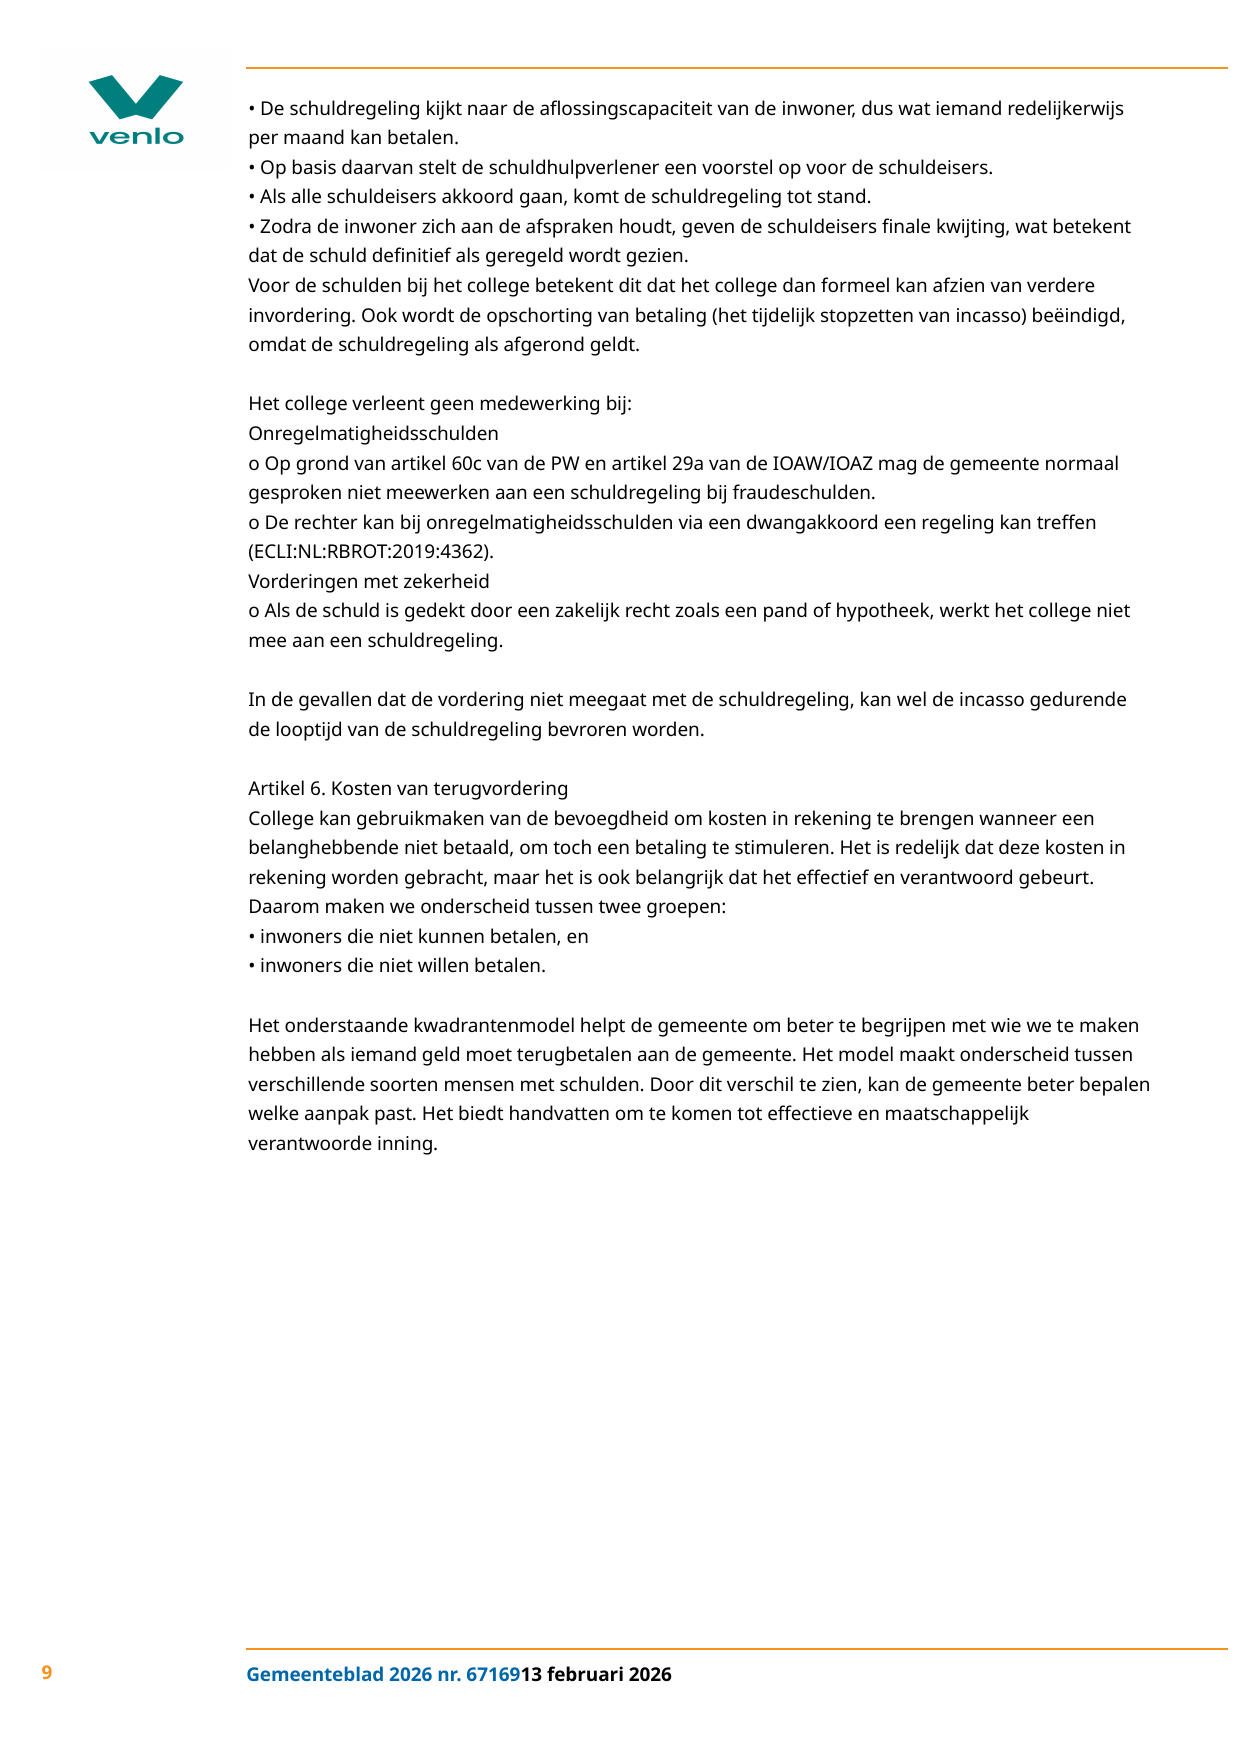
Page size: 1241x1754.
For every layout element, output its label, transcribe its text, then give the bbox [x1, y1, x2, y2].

text o Op grond van artikel 60c van de PW en artikel 29a van de IOAW/IOAZ mag de gemeente normaal gesproken niet meewerken aan een schuldregeling bij fraudeschulden. [248, 450, 1152, 505]
text o De rechter kan bij onregelmatigheidsschulden via een dwangakkoord een regeling kan treffen (ECLI:NL:RBROT:2019:4362). [248, 509, 1152, 564]
text Onregelmatigheidsschulden [248, 420, 1152, 446]
text • De schuldregeling kijkt naar de aflossingscapaciteit van de inwoner, dus wat iemand redelijkerwijs per maand kan betalen. [248, 95, 1152, 150]
text Voor de schulden bij het college betekent dit dat het college dan formeel kan afzien van verdere invordering. Ook wordt de opschorting van betaling (het tijdelijk stopzetten van incasso) beëindigd, omdat de schuldregeling als afgerond geldt. [248, 272, 1152, 357]
text Het onderstaande kwadrantenmodel helpt de gemeente om beter te begrijpen met wie we te maken hebben als iemand geld moet terugbetalen aan de gemeente. Het model maakt onderscheid tussen verschillende soorten mensen met schulden. Door dit verschil te zien, kan de gemeente beter bepalen welke aanpak past. Het biedt handvatten om te komen tot effectieve en maatschappelijk verantwoorde inning. [248, 1012, 1152, 1156]
picture [41, 47, 231, 172]
text Het college verleent geen medewerking bij: [248, 391, 1152, 416]
text • Zodra de inwoner zich aan de afspraken houdt, geven de schuldeisers finale kwijting, wat betekent dat de schuld definitief als geregeld wordt gezien. [248, 213, 1152, 268]
text • inwoners die niet kunnen betalen, en [248, 923, 1152, 949]
text • Op basis daarvan stelt de schuldhulpverlener een voorstel op voor de schuldeisers. [248, 154, 1152, 180]
text Artikel 6. Kosten van terugvordering [248, 775, 1152, 801]
text Vorderingen met zekerheid [248, 568, 1152, 594]
text • inwoners die niet willen betalen. [248, 953, 1152, 978]
text In de gevallen dat de vordering niet meegaat met de schuldregeling, kan wel de incasso gedurende de looptijd van de schuldregeling bevroren worden. [248, 686, 1152, 742]
text Daarom maken we onderscheid tussen twee groepen: [248, 893, 1152, 919]
text o Als de schuld is gedekt door een zakelijk recht zoals een pand of hypotheek, werkt het college niet mee aan een schuldregeling. [248, 598, 1152, 653]
text • Als alle schuldeisers akkoord gaan, komt de schuldregeling tot stand. [248, 183, 1152, 209]
text College kan gebruikmaken van de bevoegdheid om kosten in rekening te brengen wanneer een belanghebbende niet betaald, om toch een betaling te stimuleren. Het is redelijk dat deze kosten in rekening worden gebracht, maar het is ook belangrijk dat het effectief en verantwoord gebeurt. [248, 805, 1152, 890]
